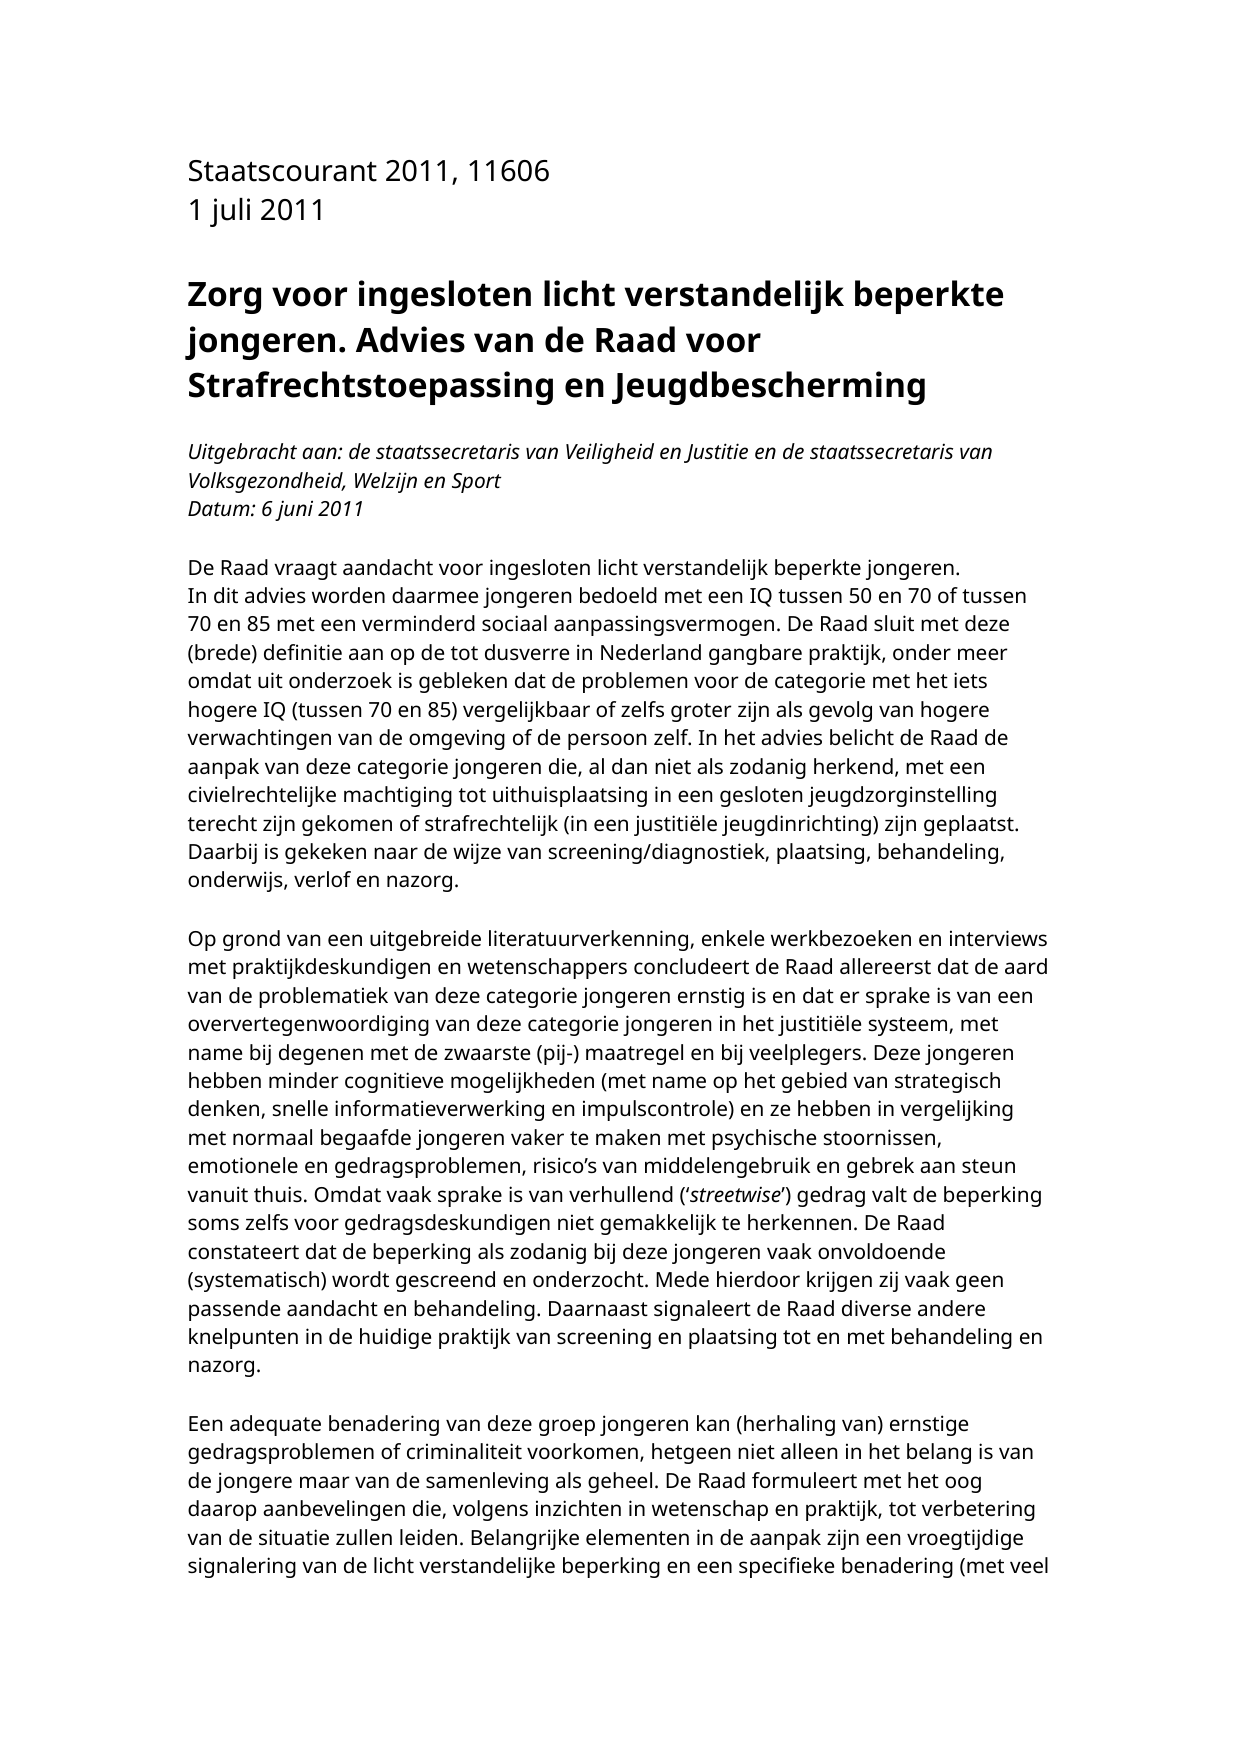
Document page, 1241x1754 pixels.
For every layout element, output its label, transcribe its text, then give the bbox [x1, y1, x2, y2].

text Op grond van een uitgebreide literatuurverkenning, enkele werkbezoeken en interviews met praktijkdeskundigen en wetenschappers concludeert de Raad allereerst dat de aard van de problematiek van deze categorie jongeren ernstig is en dat er sprake is van een oververtegenwoordiging van deze categorie jongeren in het justitiële systeem, met name bij degenen met de zwaarste (pij-) maatregel en bij veelplegers. Deze jongeren hebben minder cognitieve mogelijkheden (met name op het gebied van strategisch denken, snelle informatieverwerking en impulscontrole) en ze hebben in vergelijking met normaal begaafde jongeren vaker te maken met psychische stoornissen, emotionele en gedragsproblemen, risico’s van middelengebruik en gebrek aan steun vanuit thuis. Omdat vaak sprake is van verhullend (‘streetwise’) gedrag valt de beperking soms zelfs voor gedragsdeskundigen niet gemakkelijk te herkennen. De Raad constateert dat de beperking als zodanig bij deze jongeren vaak onvoldoende (systematisch) wordt gescreend en onderzocht. Mede hierdoor krijgen zij vaak geen passende aandacht en behandeling. Daarnaast signaleert de Raad diverse andere knelpunten in de huidige praktijk van screening en plaatsing tot en met behandeling en nazorg. [187, 924, 1053, 1379]
text Staatscourant 2011, 11606 [187, 150, 1053, 190]
text Een adequate benadering van deze groep jongeren kan (herhaling van) ernstige gedragsproblemen of criminaliteit voorkomen, hetgeen niet alleen in het belang is van de jongere maar van de samenleving als geheel. De Raad formuleert met het oog daarop aanbevelingen die, volgens inzichten in wetenschap en praktijk, tot verbetering van de situatie zullen leiden. Belangrijke elementen in de aanpak zijn een vroegtijdige signalering van de licht verstandelijke beperking en een specifieke benadering (met veel [187, 1409, 1053, 1579]
text De Raad vraagt aandacht voor ingesloten licht verstandelijk beperkte jongeren. [187, 553, 1053, 581]
text 1 juli 2011 [187, 190, 1053, 229]
text Datum: 6 juni 2011 [187, 494, 1053, 523]
subtitle Zorg voor ingesloten licht verstandelijk beperkte jongeren. Advies van de Raad voor Strafrechtstoepassing en Jeugdbescherming [187, 271, 1053, 407]
text In dit advies worden daarmee jongeren bedoeld met een IQ tussen 50 en 70 of tussen 70 en 85 met een verminderd sociaal aanpassingsvermogen. De Raad sluit met deze (brede) definitie aan op de tot dusverre in Nederland gangbare praktijk, onder meer omdat uit onderzoek is gebleken dat de problemen voor de categorie met het iets hogere IQ (tussen 70 en 85) vergelijkbaar of zelfs groter zijn als gevolg van hogere verwachtingen van de omgeving of de persoon zelf. In het advies belicht de Raad de aanpak van deze categorie jongeren die, al dan niet als zodanig herkend, met een civielrechtelijke machtiging tot uithuisplaatsing in een gesloten jeugdzorginstelling terecht zijn gekomen of strafrechtelijk (in een justitiële jeugdinrichting) zijn geplaatst. Daarbij is gekeken naar de wijze van screening/diagnostiek, plaatsing, behandeling, onderwijs, verlof en nazorg. [187, 581, 1053, 894]
text Uitgebracht aan: de staatssecretaris van Veiligheid en Justitie en de staatssecretaris van Volksgezondheid, Welzijn en Sport [187, 437, 1053, 494]
